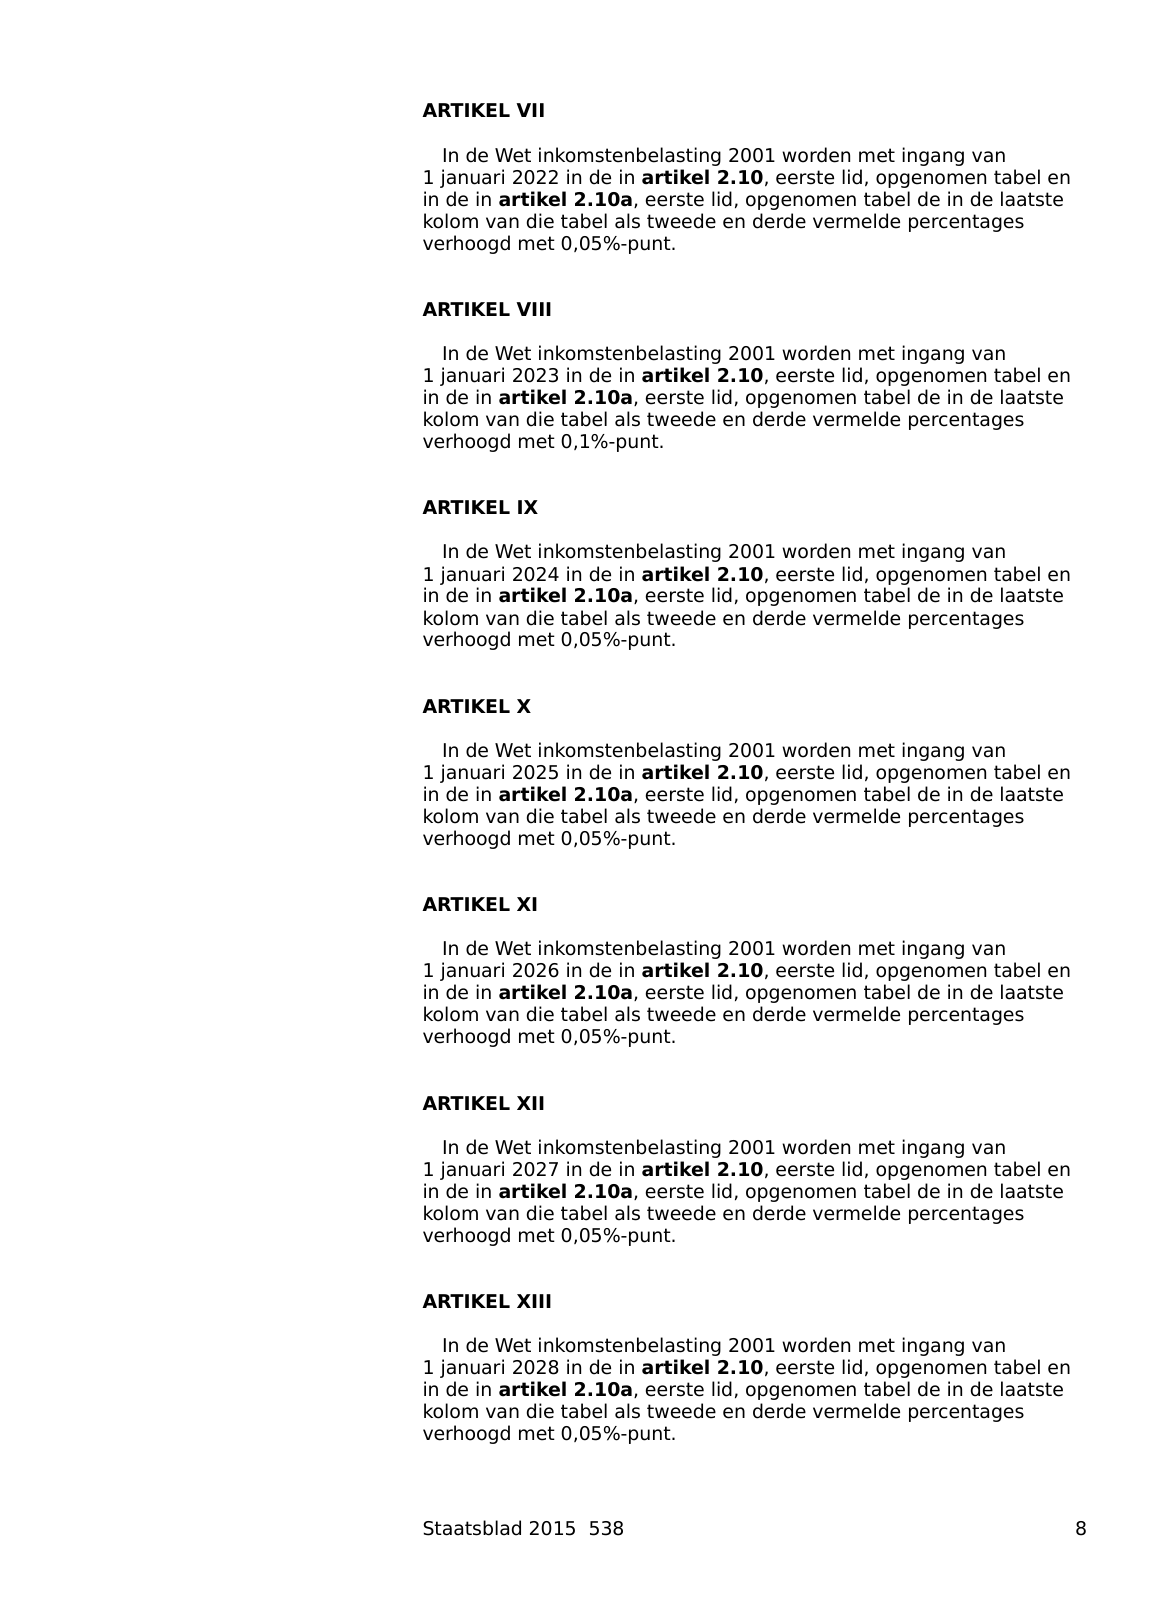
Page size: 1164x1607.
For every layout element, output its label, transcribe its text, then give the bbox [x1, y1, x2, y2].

text In de Wet inkomstenbelasting 2001 worden met ingang van 1 januari 2028 in de in artikel 2.10, eerste lid, opgenomen tabel en in de in artikel 2.10a, eerste lid, opgenomen tabel de in de laatste kolom van die tabel als tweede en derde vermelde percentages verhoogd met 0,05%-punt. [422, 1335, 1087, 1445]
subtitle ARTIKEL XI [422, 894, 1087, 916]
subtitle ARTIKEL X [422, 696, 1087, 718]
subtitle ARTIKEL XII [422, 1093, 1087, 1114]
subtitle ARTIKEL XIII [422, 1291, 1087, 1313]
text In de Wet inkomstenbelasting 2001 worden met ingang van 1 januari 2025 in de in artikel 2.10, eerste lid, opgenomen tabel en in de in artikel 2.10a, eerste lid, opgenomen tabel de in de laatste kolom van die tabel als tweede en derde vermelde percentages verhoogd met 0,05%-punt. [422, 740, 1087, 850]
text In de Wet inkomstenbelasting 2001 worden met ingang van 1 januari 2027 in de in artikel 2.10, eerste lid, opgenomen tabel en in de in artikel 2.10a, eerste lid, opgenomen tabel de in de laatste kolom van die tabel als tweede en derde vermelde percentages verhoogd met 0,05%-punt. [422, 1137, 1087, 1247]
subtitle ARTIKEL IX [422, 497, 1087, 519]
subtitle ARTIKEL VII [422, 100, 1087, 122]
text In de Wet inkomstenbelasting 2001 worden met ingang van 1 januari 2026 in de in artikel 2.10, eerste lid, opgenomen tabel en in de in artikel 2.10a, eerste lid, opgenomen tabel de in de laatste kolom van die tabel als tweede en derde vermelde percentages verhoogd met 0,05%-punt. [422, 938, 1087, 1048]
text In de Wet inkomstenbelasting 2001 worden met ingang van 1 januari 2022 in de in artikel 2.10, eerste lid, opgenomen tabel en in de in artikel 2.10a, eerste lid, opgenomen tabel de in de laatste kolom van die tabel als tweede en derde vermelde percentages verhoogd met 0,05%-punt. [422, 144, 1087, 254]
text In de Wet inkomstenbelasting 2001 worden met ingang van 1 januari 2024 in de in artikel 2.10, eerste lid, opgenomen tabel en in de in artikel 2.10a, eerste lid, opgenomen tabel de in de laatste kolom van die tabel als tweede en derde vermelde percentages verhoogd met 0,05%-punt. [422, 541, 1087, 651]
subtitle ARTIKEL VIII [422, 299, 1087, 321]
text In de Wet inkomstenbelasting 2001 worden met ingang van 1 januari 2023 in de in artikel 2.10, eerste lid, opgenomen tabel en in de in artikel 2.10a, eerste lid, opgenomen tabel de in de laatste kolom van die tabel als tweede en derde vermelde percentages verhoogd met 0,1%-punt. [422, 343, 1087, 453]
